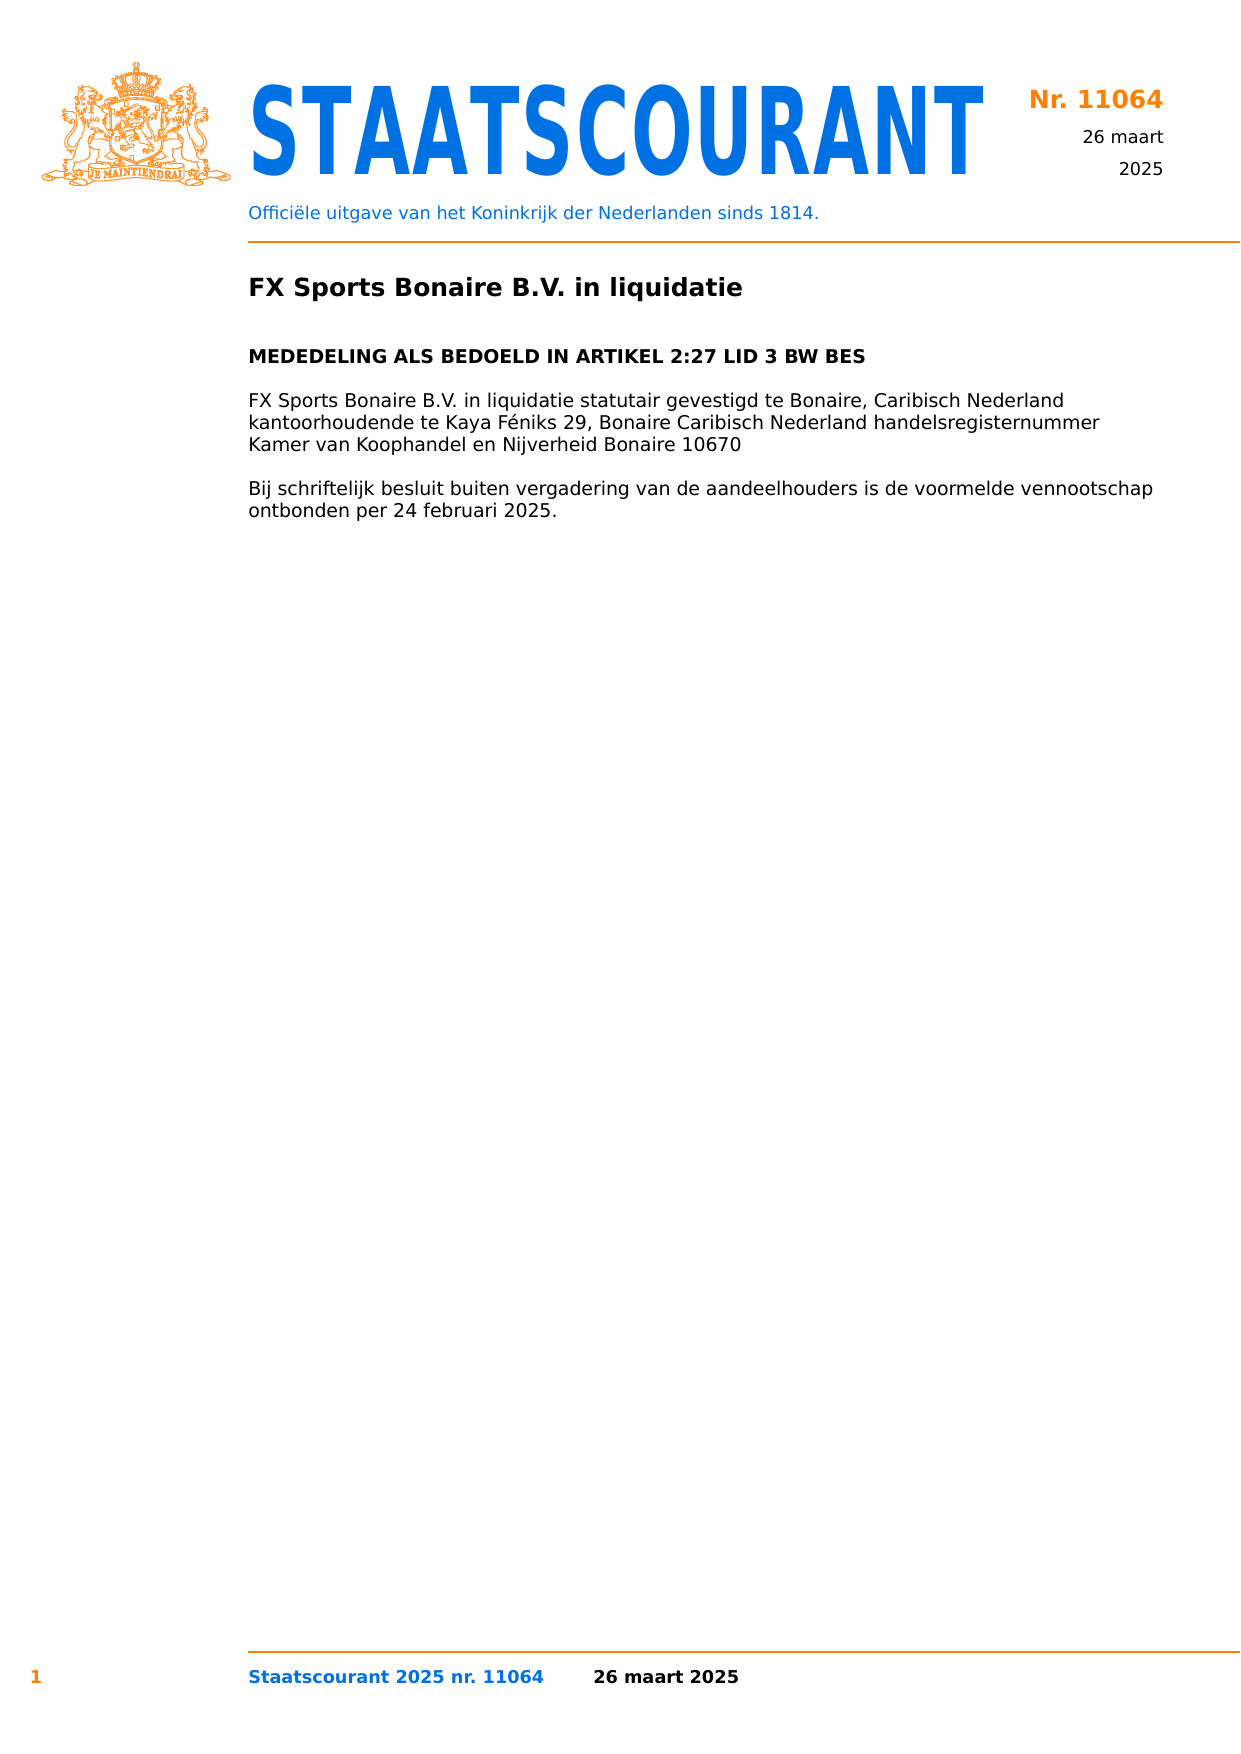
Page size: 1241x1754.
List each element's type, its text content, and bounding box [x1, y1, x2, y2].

table_cell 2025 [998, 153, 1240, 203]
subtitle FX Sports Bonaire B.V. in liquidatie [248, 273, 1163, 302]
text Bij schriftelijk besluit buiten vergadering van de aandeelhouders is de voormelde vennootschap ontbonden per 24 februari 2025. [248, 478, 1163, 522]
table_header STAATSCOURANT [248, 62, 998, 203]
text FX Sports Bonaire B.V. in liquidatie statutair gevestigd te Bonaire, Caribisch Nederland kantoorhoudende te Kaya Féniks 29, Bonaire Caribisch Nederland handelsregisternummer Kamer van Koophandel en Nijverheid Bonaire 10670 [248, 390, 1163, 456]
table_cell Officiële uitgave van het Koninkrijk der Nederlanden sinds 1814. [248, 203, 1240, 241]
picture [41, 62, 231, 186]
text MEDEDELING ALS BEDOELD IN ARTIKEL 2:27 LID 3 BW BES [248, 346, 1163, 368]
table_header [25, 62, 248, 241]
table_header Nr. 11064 [998, 62, 1240, 121]
table_cell 26 maart [998, 121, 1240, 153]
